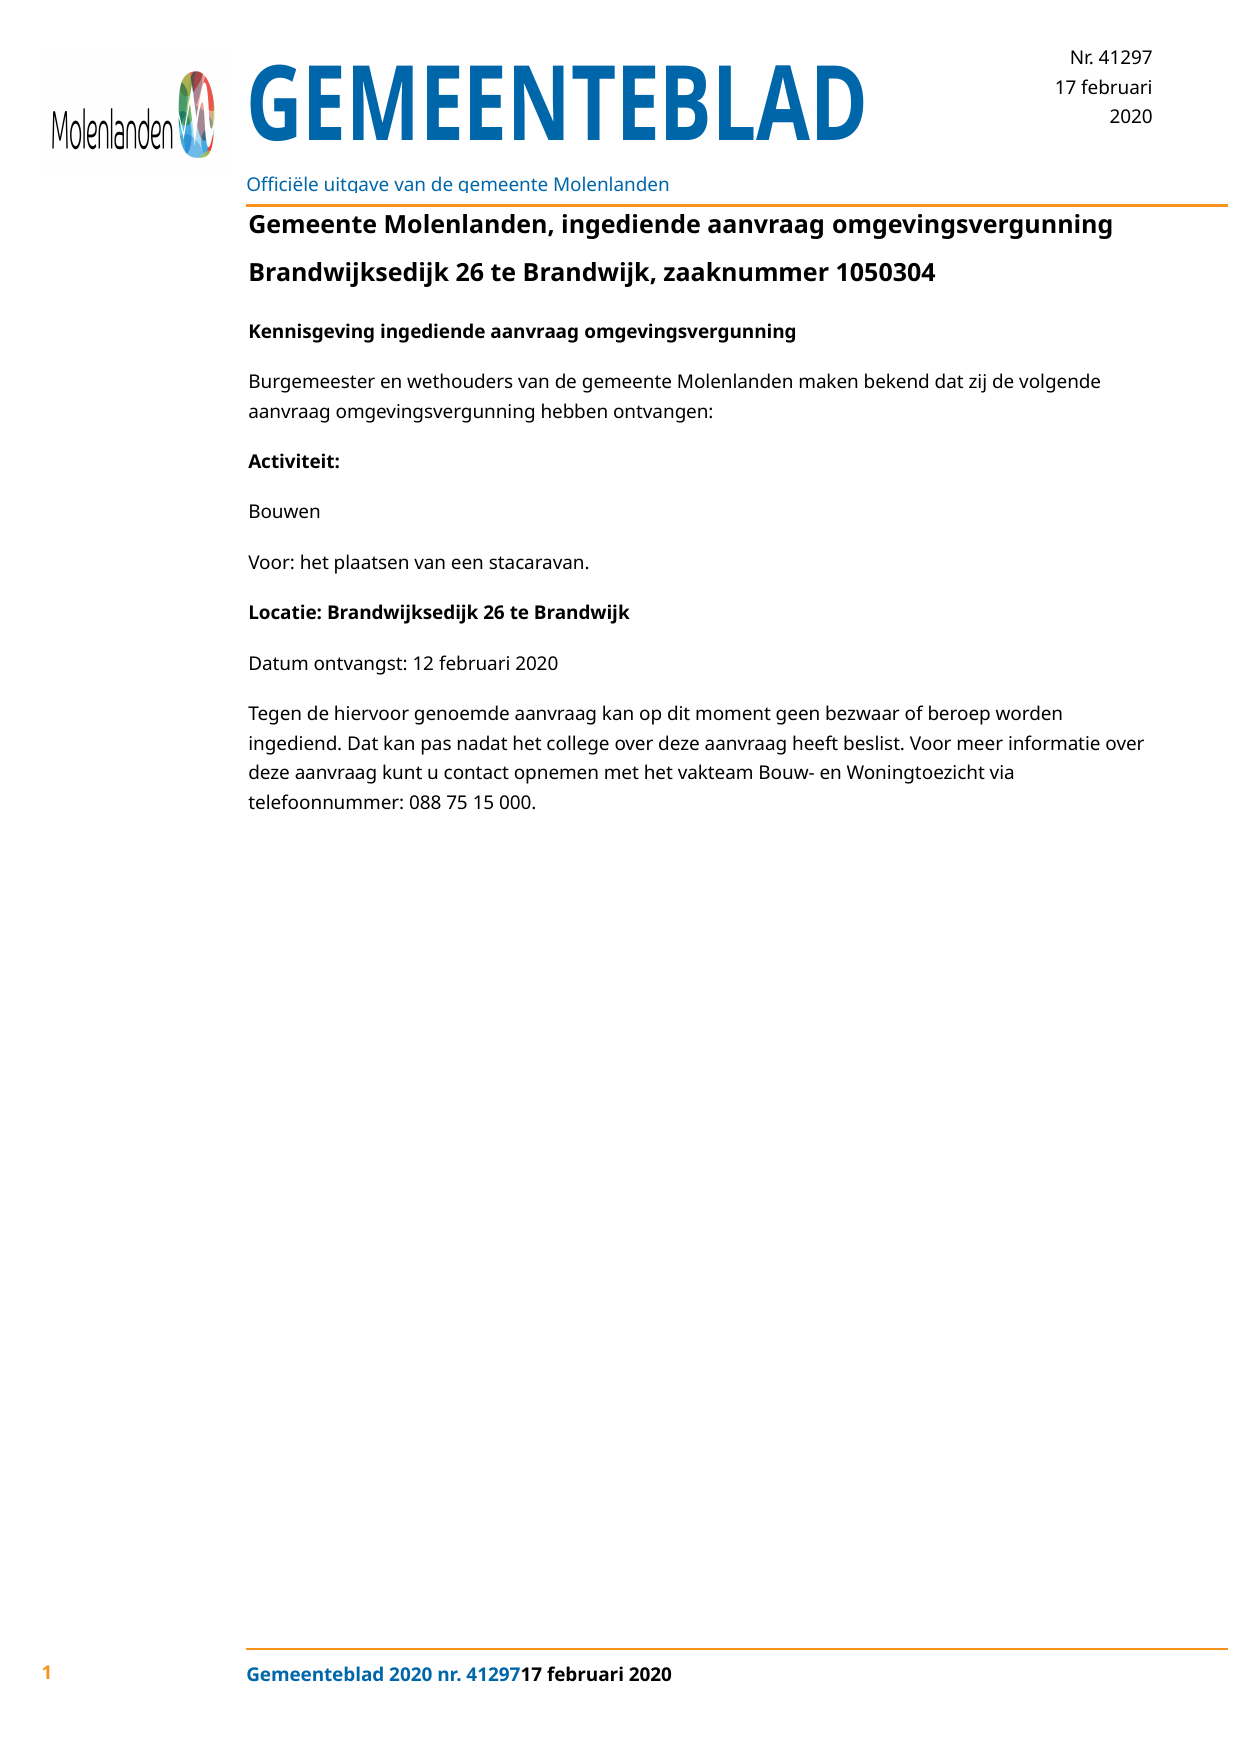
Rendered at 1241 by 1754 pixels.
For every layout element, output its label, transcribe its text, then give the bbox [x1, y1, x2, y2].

picture [41, 47, 231, 172]
text Datum ontvangst: 12 februari 2020 [248, 650, 1152, 676]
text Locatie: Brandwijksedijk 26 te Brandwijk [248, 599, 1152, 625]
text Activiteit: [248, 448, 1152, 474]
text Burgemeester en wethouders van de gemeente Molenlanden maken bekend dat zij de volgende aanvraag omgevingsvergunning hebben ontvangen: [248, 368, 1152, 424]
text Tegen de hiervoor genoemde aanvraag kan op dit moment geen bezwaar of beroep worden ingediend. Dat kan pas nadat het college over deze aanvraag heeft beslist. Voor meer informatie over deze aanvraag kunt u contact opnemen met het vakteam Bouw- en Woningtoezicht via telefoonnummer: 088 75 15 000. [248, 700, 1152, 815]
text Gemeente Molenlanden, ingediende aanvraag omgevingsvergunning Brandwijksedijk 26 te Brandwijk, zaaknummer 1050304 [248, 207, 1152, 288]
text Kennisgeving ingediende aanvraag omgevingsvergunning [248, 318, 1152, 344]
text Bouwen [248, 499, 1152, 524]
text Voor: het plaatsen van een stacaravan. [248, 549, 1152, 575]
